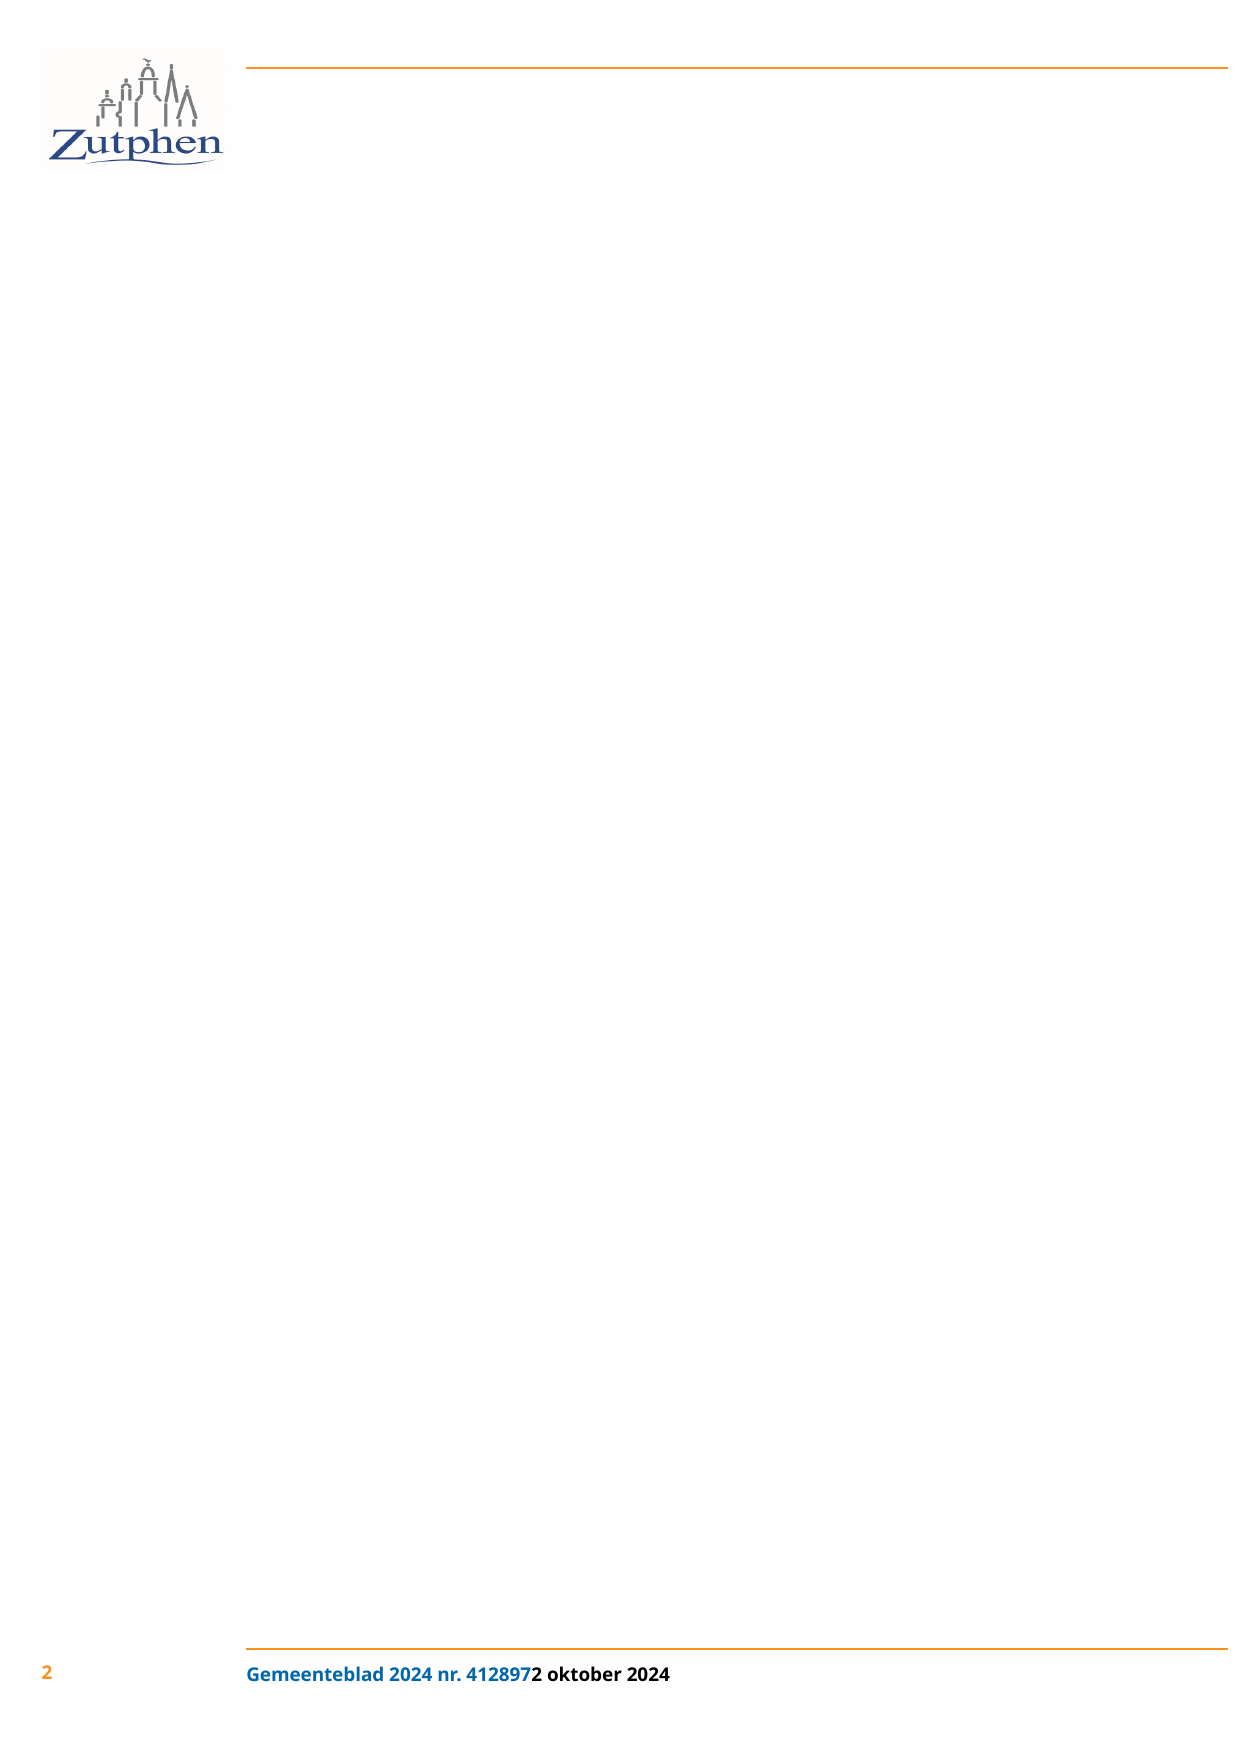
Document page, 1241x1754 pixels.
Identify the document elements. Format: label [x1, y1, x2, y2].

picture [41, 47, 231, 172]
